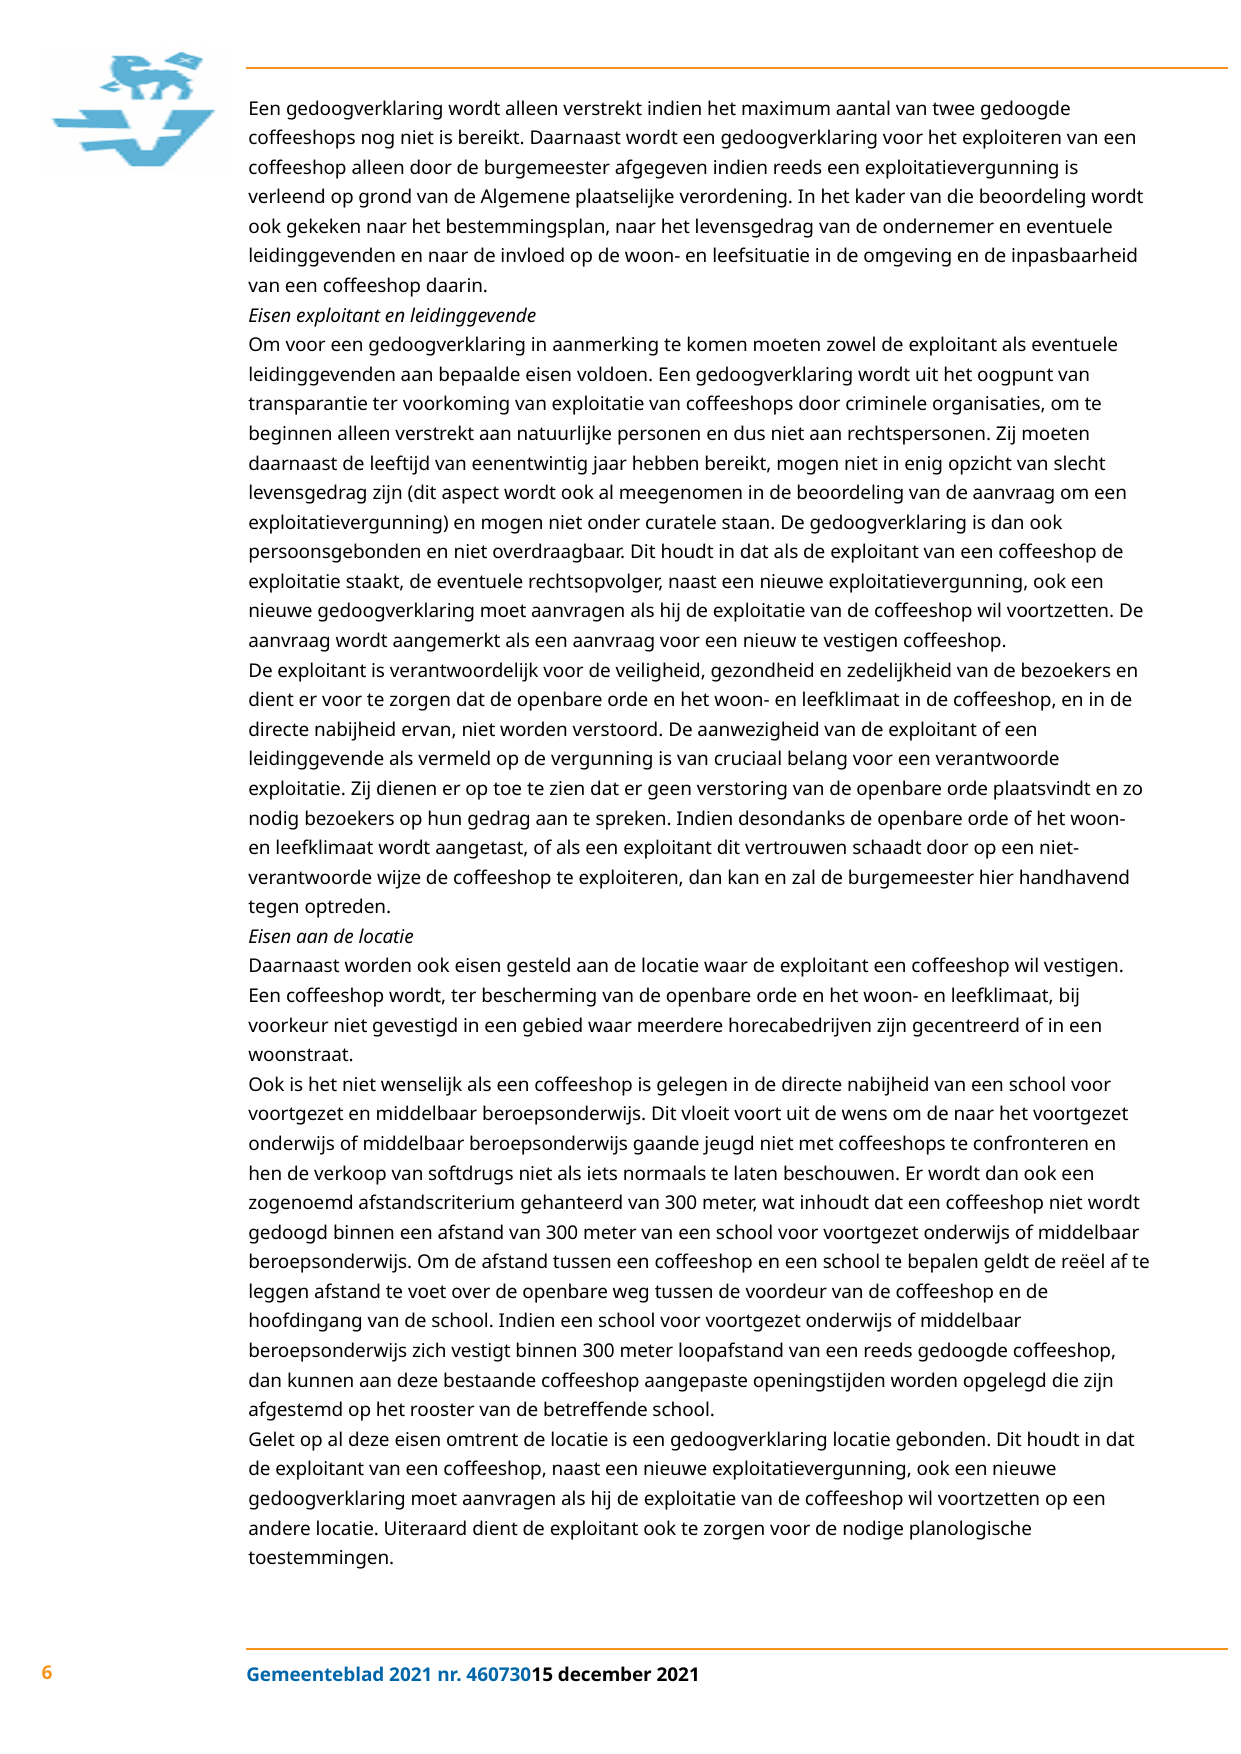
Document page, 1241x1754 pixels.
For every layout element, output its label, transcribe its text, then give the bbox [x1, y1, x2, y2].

picture [41, 47, 231, 172]
text Een gedoogverklaring wordt alleen verstrekt indien het maximum aantal van twee gedoogde coffeeshops nog niet is bereikt. Daarnaast wordt een gedoogverklaring voor het exploiteren van een coffeeshop alleen door de burgemeester afgegeven indien reeds een exploitatievergunning is verleend op grond van de Algemene plaatselijke verordening. In het kader van die beoordeling wordt ook gekeken naar het bestemmingsplan, naar het levensgedrag van de ondernemer en eventuele leidinggevenden en naar de invloed op de woon- en leefsituatie in de omgeving en de inpasbaarheid van een coffeeshop daarin. [248, 95, 1152, 298]
text Om voor een gedoogverklaring in aanmerking te komen moeten zowel de exploitant als eventuele leidinggevenden aan bepaalde eisen voldoen. Een gedoogverklaring wordt uit het oogpunt van transparantie ter voorkoming van exploitatie van coffeeshops door criminele organisaties, om te beginnen alleen verstrekt aan natuurlijke personen en dus niet aan rechtspersonen. Zij moeten daarnaast de leeftijd van eenentwintig jaar hebben bereikt, mogen niet in enig opzicht van slecht levensgedrag zijn (dit aspect wordt ook al meegenomen in de beoordeling van de aanvraag om een exploitatievergunning) en mogen niet onder curatele staan. De gedoogverklaring is dan ook persoonsgebonden en niet overdraagbaar. Dit houdt in dat als de exploitant van een coffeeshop de exploitatie staakt, de eventuele rechtsopvolger, naast een nieuwe exploitatievergunning, ook een nieuwe gedoogverklaring moet aanvragen als hij de exploitatie van de coffeeshop wil voortzetten. De aanvraag wordt aangemerkt als een aanvraag voor een nieuw te vestigen coffeeshop. [248, 331, 1152, 653]
text De exploitant is verantwoordelijk voor de veiligheid, gezondheid en zedelijkheid van de bezoekers en dient er voor te zorgen dat de openbare orde en het woon- en leefklimaat in de coffeeshop, en in de directe nabijheid ervan, niet worden verstoord. De aanwezigheid van de exploitant of een leidinggevende als vermeld op de vergunning is van cruciaal belang voor een verantwoorde exploitatie. Zij dienen er op toe te zien dat er geen verstoring van de openbare orde plaatsvindt en zo nodig bezoekers op hun gedrag aan te spreken. Indien desondanks de openbare orde of het woon- en leefklimaat wordt aangetast, of als een exploitant dit vertrouwen schaadt door op een niet-verantwoorde wijze de coffeeshop te exploiteren, dan kan en zal de burgemeester hier handhavend tegen optreden. [248, 657, 1152, 919]
text Daarnaast worden ook eisen gesteld aan de locatie waar de exploitant een coffeeshop wil vestigen. Een coffeeshop wordt, ter bescherming van de openbare orde en het woon- en leefklimaat, bij voorkeur niet gevestigd in een gebied waar meerdere horecabedrijven zijn gecentreerd of in een woonstraat. [248, 953, 1152, 1067]
text Ook is het niet wenselijk als een coffeeshop is gelegen in de directe nabijheid van een school voor voortgezet en middelbaar beroepsonderwijs. Dit vloeit voort uit de wens om de naar het voortgezet onderwijs of middelbaar beroepsonderwijs gaande jeugd niet met coffeeshops te confronteren en hen de verkoop van softdrugs niet als iets normaals te laten beschouwen. Er wordt dan ook een zogenoemd afstandscriterium gehanteerd van 300 meter, wat inhoudt dat een coffeeshop niet wordt gedoogd binnen een afstand van 300 meter van een school voor voortgezet onderwijs of middelbaar beroepsonderwijs. Om de afstand tussen een coffeeshop en een school te bepalen geldt de reëel af te leggen afstand te voet over de openbare weg tussen de voordeur van de coffeeshop en de hoofdingang van de school. Indien een school voor voortgezet onderwijs of middelbaar beroepsonderwijs zich vestigt binnen 300 meter loopafstand van een reeds gedoogde coffeeshop, dan kunnen aan deze bestaande coffeeshop aangepaste openingstijden worden opgelegd die zijn afgestemd op het rooster van de betreffende school. [248, 1071, 1152, 1422]
text Gelet op al deze eisen omtrent de locatie is een gedoogverklaring locatie gebonden. Dit houdt in dat de exploitant van een coffeeshop, naast een nieuwe exploitatievergunning, ook een nieuwe gedoogverklaring moet aanvragen als hij de exploitatie van de coffeeshop wil voortzetten op een andere locatie. Uiteraard dient de exploitant ook te zorgen voor de nodige planologische toestemmingen. [248, 1426, 1152, 1570]
text Eisen exploitant en leidinggevende [248, 302, 1152, 328]
text Eisen aan de locatie [248, 923, 1152, 949]
